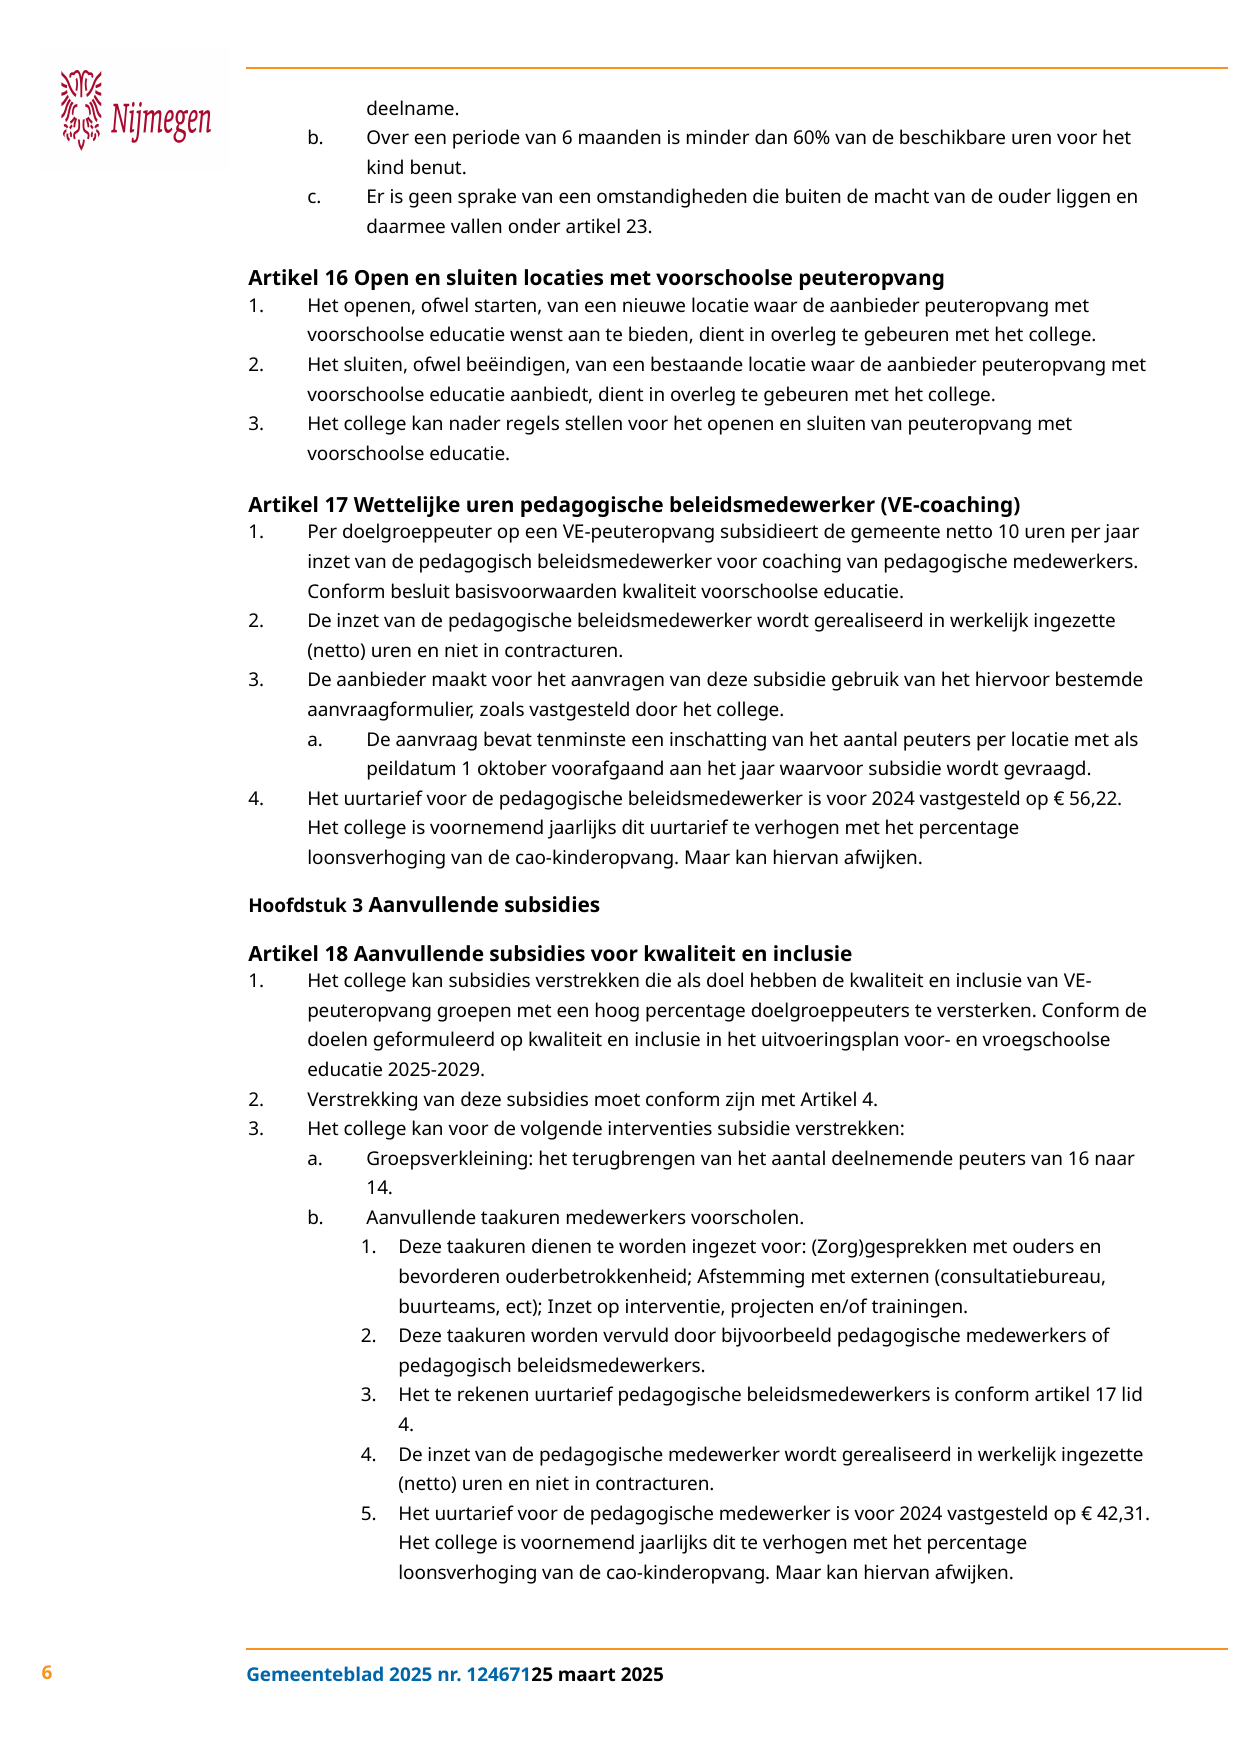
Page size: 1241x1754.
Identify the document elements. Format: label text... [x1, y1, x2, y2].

list Over een periode van 6 maanden is minder dan 60% van de beschikbare uren voor het kind benut. [307, 124, 1152, 180]
list Aanvullende taakuren medewerkers voorscholen. [307, 1204, 1152, 1230]
list De inzet van de pedagogische beleidsmedewerker wordt gerealiseerd in werkelijk ingezette (netto) uren en niet in contracturen. [248, 607, 1152, 663]
text Artikel 17 Wettelijke uren pedagogische beleidsmedewerker (VE-coaching) [248, 490, 1152, 519]
list Het openen, ofwel starten, van een nieuwe locatie waar de aanbieder peuteropvang met voorschoolse educatie wenst aan te bieden, dient in overleg te gebeuren met het college. [248, 292, 1152, 347]
list Het sluiten, ofwel beëindigen, van een bestaande locatie waar de aanbieder peuteropvang met voorschoolse educatie aanbiedt, dient in overleg te gebeuren met het college. [248, 351, 1152, 406]
list Het uurtarief voor de pedagogische medewerker is voor 2024 vastgesteld op € 42,31. Het college is voornemend jaarlijks dit te verhogen met het percentage loonsverhoging van de cao-kinderopvang. Maar kan hiervan afwijken. [361, 1500, 1152, 1585]
list De aanvraag bevat tenminste een inschatting van het aantal peuters per locatie met als peildatum 1 oktober voorafgaand aan het jaar waarvoor subsidie wordt gevraagd. [307, 726, 1152, 781]
list Het college kan subsidies verstrekken die als doel hebben de kwaliteit en inclusie van VE-peuteropvang groepen met een hoog percentage doelgroeppeuters te versterken. Conform de doelen geformuleerd op kwaliteit en inclusie in het uitvoeringsplan voor- en vroegschoolse educatie 2025-2029. [248, 967, 1152, 1082]
list deelname. [307, 95, 1152, 121]
text Hoofdstuk 3 Aanvullende subsidies [248, 890, 1152, 918]
text Artikel 16 Open en sluiten locaties met voorschoolse peuteropvang [248, 263, 1152, 292]
list De aanbieder maakt voor het aanvragen van deze subsidie gebruik van het hiervoor bestemde aanvraagformulier, zoals vastgesteld door het college. [248, 667, 1152, 722]
list Deze taakuren worden vervuld door bijvoorbeeld pedagogische medewerkers of pedagogisch beleidsmedewerkers. [361, 1322, 1152, 1378]
list Het te rekenen uurtarief pedagogische beleidsmedewerkers is conform artikel 17 lid 4. [361, 1382, 1152, 1437]
list De inzet van de pedagogische medewerker wordt gerealiseerd in werkelijk ingezette (netto) uren en niet in contracturen. [361, 1441, 1152, 1496]
list Verstrekking van deze subsidies moet conform zijn met Artikel 4. [248, 1086, 1152, 1112]
list Er is geen sprake van een omstandigheden die buiten de macht van de ouder liggen en daarmee vallen onder artikel 23. [307, 183, 1152, 239]
list Het college kan voor de volgende interventies subsidie verstrekken: [248, 1115, 1152, 1141]
list Het uurtarief voor de pedagogische beleidsmedewerker is voor 2024 vastgesteld op € 56,22. Het college is voornemend jaarlijks dit uurtarief te verhogen met het percentage loonsverhoging van de cao-kinderopvang. Maar kan hiervan afwijken. [248, 785, 1152, 870]
list Per doelgroeppeuter op een VE-peuteropvang subsidieert de gemeente netto 10 uren per jaar inzet van de pedagogisch beleidsmedewerker voor coaching van pedagogische medewerkers. Conform besluit basisvoorwaarden kwaliteit voorschoolse educatie. [248, 519, 1152, 604]
list Het college kan nader regels stellen voor het openen en sluiten van peuteropvang met voorschoolse educatie. [248, 410, 1152, 466]
text Artikel 18 Aanvullende subsidies voor kwaliteit en inclusie [248, 939, 1152, 967]
list Groepsverkleining: het terugbrengen van het aantal deelnemende peuters van 16 naar 14. [307, 1145, 1152, 1200]
picture [41, 47, 231, 172]
list Deze taakuren dienen te worden ingezet voor: (Zorg)gesprekken met ouders en bevorderen ouderbetrokkenheid; Afstemming met externen (consultatiebureau, buurteams, ect); Inzet op interventie, projecten en/of trainingen. [361, 1234, 1152, 1319]
